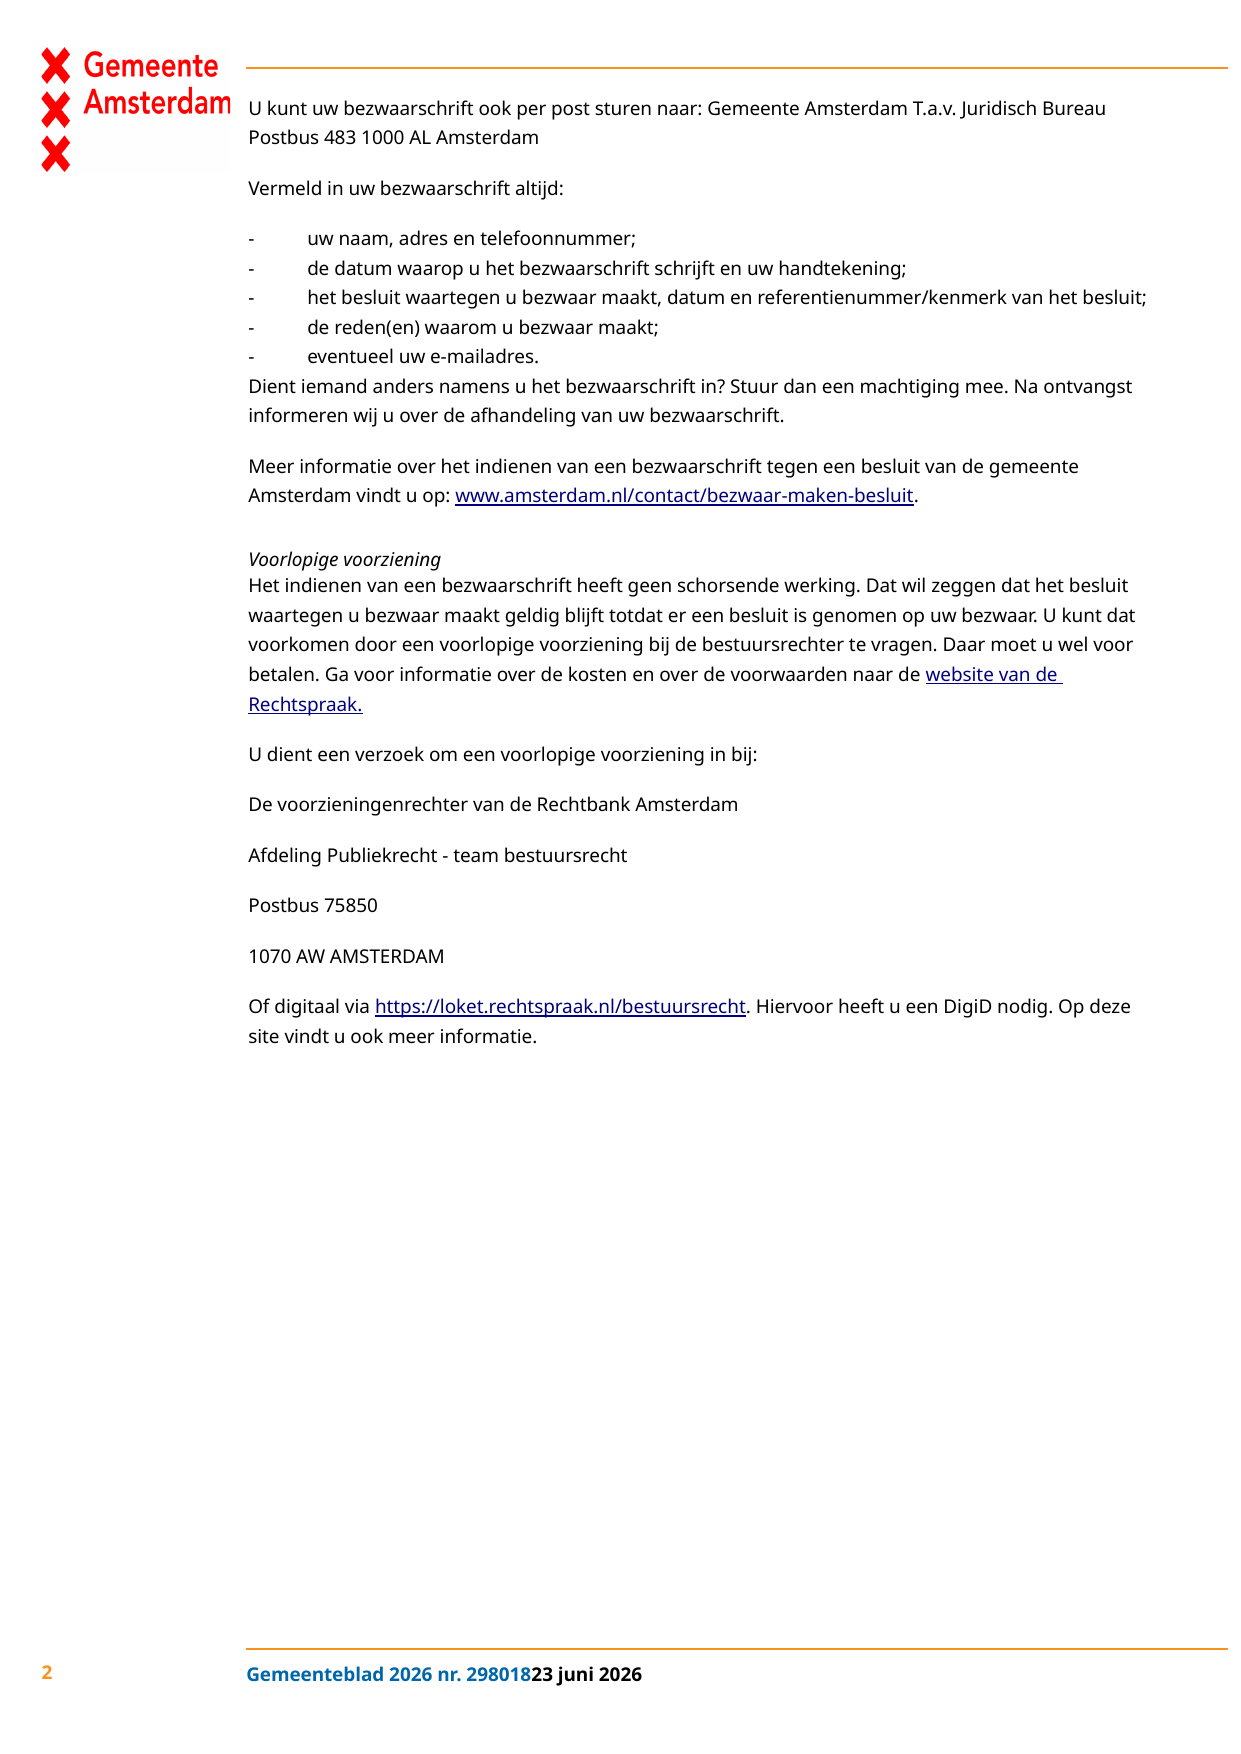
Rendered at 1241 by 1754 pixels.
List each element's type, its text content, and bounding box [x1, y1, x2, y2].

list uw naam, adres en telefoonnummer; [248, 225, 1152, 251]
text Vermeld in uw bezwaarschrift altijd: [248, 175, 1152, 201]
text Het indienen van een bezwaarschrift heeft geen schorsende werking. Dat wil zeggen dat het besluit waartegen u bezwaar maakt geldig blijft totdat er een besluit is genomen op uw bezwaar. U kunt dat voorkomen door een voorlopige voorziening bij de bestuursrechter te vragen. Daar moet u wel voor betalen. Ga voor informatie over de kosten en over de voorwaarden naar de website van de Rechtspraak. [248, 572, 1152, 716]
list de reden(en) waarom u bezwaar maakt; [248, 314, 1152, 340]
list het besluit waartegen u bezwaar maakt, datum en referentienummer/kenmerk van het besluit; [248, 284, 1152, 310]
text Postbus 75850 [248, 892, 1152, 918]
text Afdeling Publiekrecht - team bestuursrecht [248, 842, 1152, 868]
text 1070 AW AMSTERDAM [248, 943, 1152, 968]
text Voorlopige voorziening [248, 547, 1152, 572]
picture [41, 47, 231, 172]
list eventueel uw e-mailadres. [248, 343, 1152, 369]
text Dient iemand anders namens u het bezwaarschrift in? Stuur dan een machtiging mee. Na ontvangst informeren wij u over de afhandeling van uw bezwaarschrift. [248, 373, 1152, 428]
text De voorzieningenrechter van de Rechtbank Amsterdam [248, 792, 1152, 817]
text U kunt uw bezwaarschrift ook per post sturen naar: Gemeente Amsterdam T.a.v. Juridisch Bureau Postbus 483 1000 AL Amsterdam [248, 95, 1152, 150]
text Of digitaal via https://loket.rechtspraak.nl/bestuursrecht. Hiervoor heeft u een DigiD nodig. Op deze site vindt u ook meer informatie. [248, 993, 1152, 1048]
text U dient een verzoek om een voorlopige voorziening in bij: [248, 741, 1152, 767]
text Meer informatie over het indienen van een bezwaarschrift tegen een besluit van de gemeente Amsterdam vindt u op: www.amsterdam.nl/contact/bezwaar-maken-besluit. [248, 453, 1152, 508]
list de datum waarop u het bezwaarschrift schrijft en uw handtekening; [248, 255, 1152, 281]
